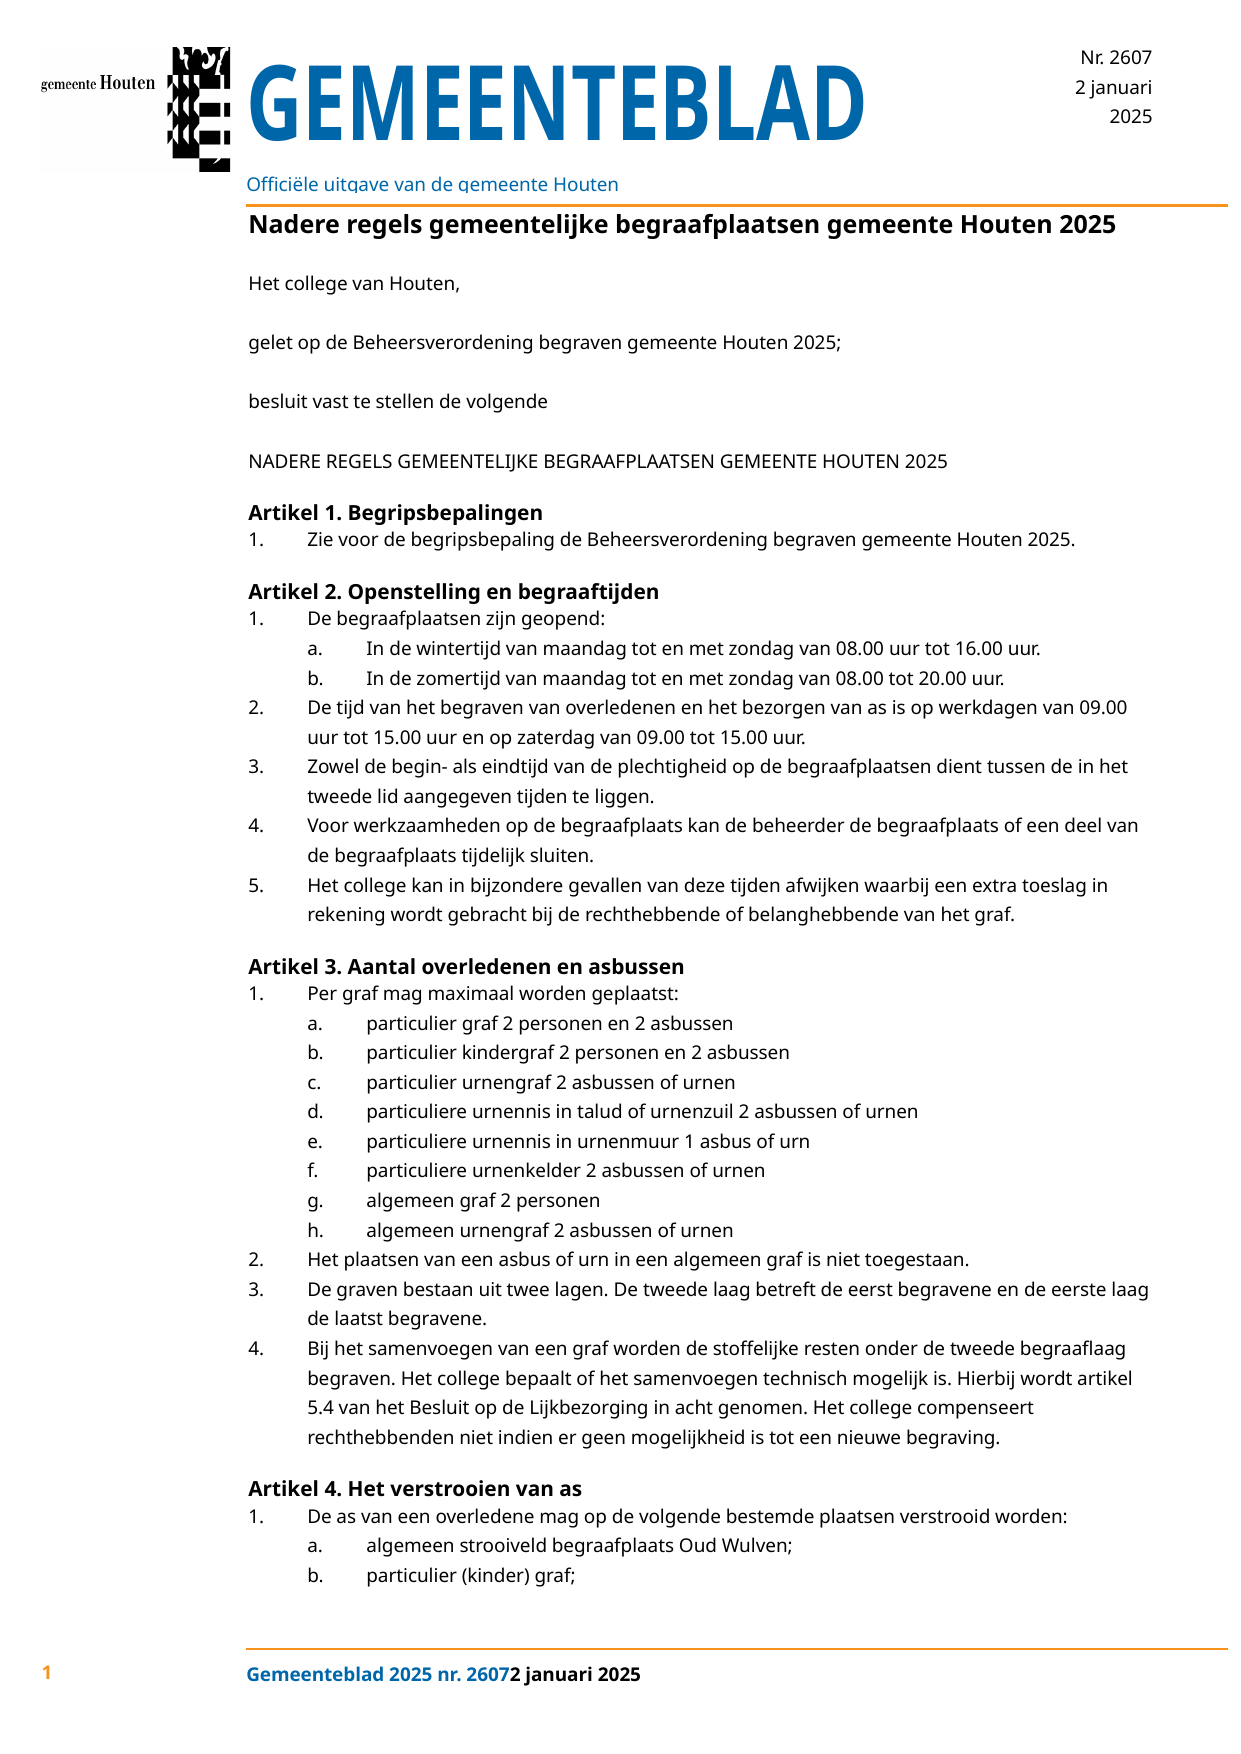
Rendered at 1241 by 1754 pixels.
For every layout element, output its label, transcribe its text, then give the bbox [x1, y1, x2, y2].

list particuliere urnennis in urnenmuur 1 asbus of urn [307, 1128, 1152, 1154]
list De begraafplaatsen zijn geopend: [248, 606, 1152, 631]
list Voor werkzaamheden op de begraafplaats kan de beheerder de begraafplaats of een deel van de begraafplaats tijdelijk sluiten. [248, 813, 1152, 868]
list Bij het samenvoegen van een graf worden de stoffelijke resten onder de tweede begraaflaag begraven. Het college bepaalt of het samenvoegen technisch mogelijk is. Hierbij wordt artikel 5.4 van het Besluit op de Lijkbezorging in acht genomen. Het college compenseert rechthebbenden niet indien er geen mogelijkheid is tot een nieuwe begraving. [248, 1335, 1152, 1450]
text gelet op de Beheersverordening begraven gemeente Houten 2025; [248, 329, 1152, 355]
list Per graf mag maximaal worden geplaatst: [248, 980, 1152, 1006]
list particulier (kinder) graf; [307, 1562, 1152, 1588]
text Het college van Houten, [248, 270, 1152, 296]
text besluit vast te stellen de volgende [248, 389, 1152, 414]
picture [41, 47, 231, 172]
text Artikel 3. Aantal overledenen en asbussen [248, 952, 1152, 980]
list De tijd van het begraven van overledenen en het bezorgen van as is op werkdagen van 09.00 uur tot 15.00 uur en op zaterdag van 09.00 tot 15.00 uur. [248, 694, 1152, 749]
text Artikel 1. Begripsbepalingen [248, 498, 1152, 527]
text Nadere regels gemeentelijke begraafplaatsen gemeente Houten 2025 [248, 207, 1152, 241]
list particuliere urnennis in talud of urnenzuil 2 asbussen of urnen [307, 1098, 1152, 1124]
list particulier urnengraf 2 asbussen of urnen [307, 1069, 1152, 1095]
list algemeen strooiveld begraafplaats Oud Wulven; [307, 1532, 1152, 1558]
text NADERE REGELS GEMEENTELIJKE BEGRAAFPLAATSEN GEMEENTE HOUTEN 2025 [248, 448, 1152, 473]
list Zie voor de begripsbepaling de Beheersverordening begraven gemeente Houten 2025. [248, 527, 1152, 552]
list particuliere urnenkelder 2 asbussen of urnen [307, 1158, 1152, 1183]
list Het plaatsen van een asbus of urn in een algemeen graf is niet toegestaan. [248, 1246, 1152, 1272]
list particulier kindergraf 2 personen en 2 asbussen [307, 1039, 1152, 1065]
list algemeen urnengraf 2 asbussen of urnen [307, 1217, 1152, 1243]
text Artikel 4. Het verstrooien van as [248, 1474, 1152, 1503]
list In de wintertijd van maandag tot en met zondag van 08.00 uur tot 16.00 uur. [307, 635, 1152, 661]
list De as van een overledene mag op de volgende bestemde plaatsen verstrooid worden: [248, 1503, 1152, 1528]
list In de zomertijd van maandag tot en met zondag van 08.00 tot 20.00 uur. [307, 665, 1152, 690]
list algemeen graf 2 personen [307, 1187, 1152, 1213]
list De graven bestaan uit twee lagen. De tweede laag betreft de eerst begravene en de eerste laag de laatst begravene. [248, 1276, 1152, 1331]
text Artikel 2. Openstelling en begraaftijden [248, 577, 1152, 606]
list Het college kan in bijzondere gevallen van deze tijden afwijken waarbij een extra toeslag in rekening wordt gebracht bij de rechthebbende of belanghebbende van het graf. [248, 872, 1152, 927]
list Zowel de begin- als eindtijd van de plechtigheid op de begraafplaatsen dient tussen de in het tweede lid aangegeven tijden te liggen. [248, 753, 1152, 809]
list particulier graf 2 personen en 2 asbussen [307, 1010, 1152, 1036]
